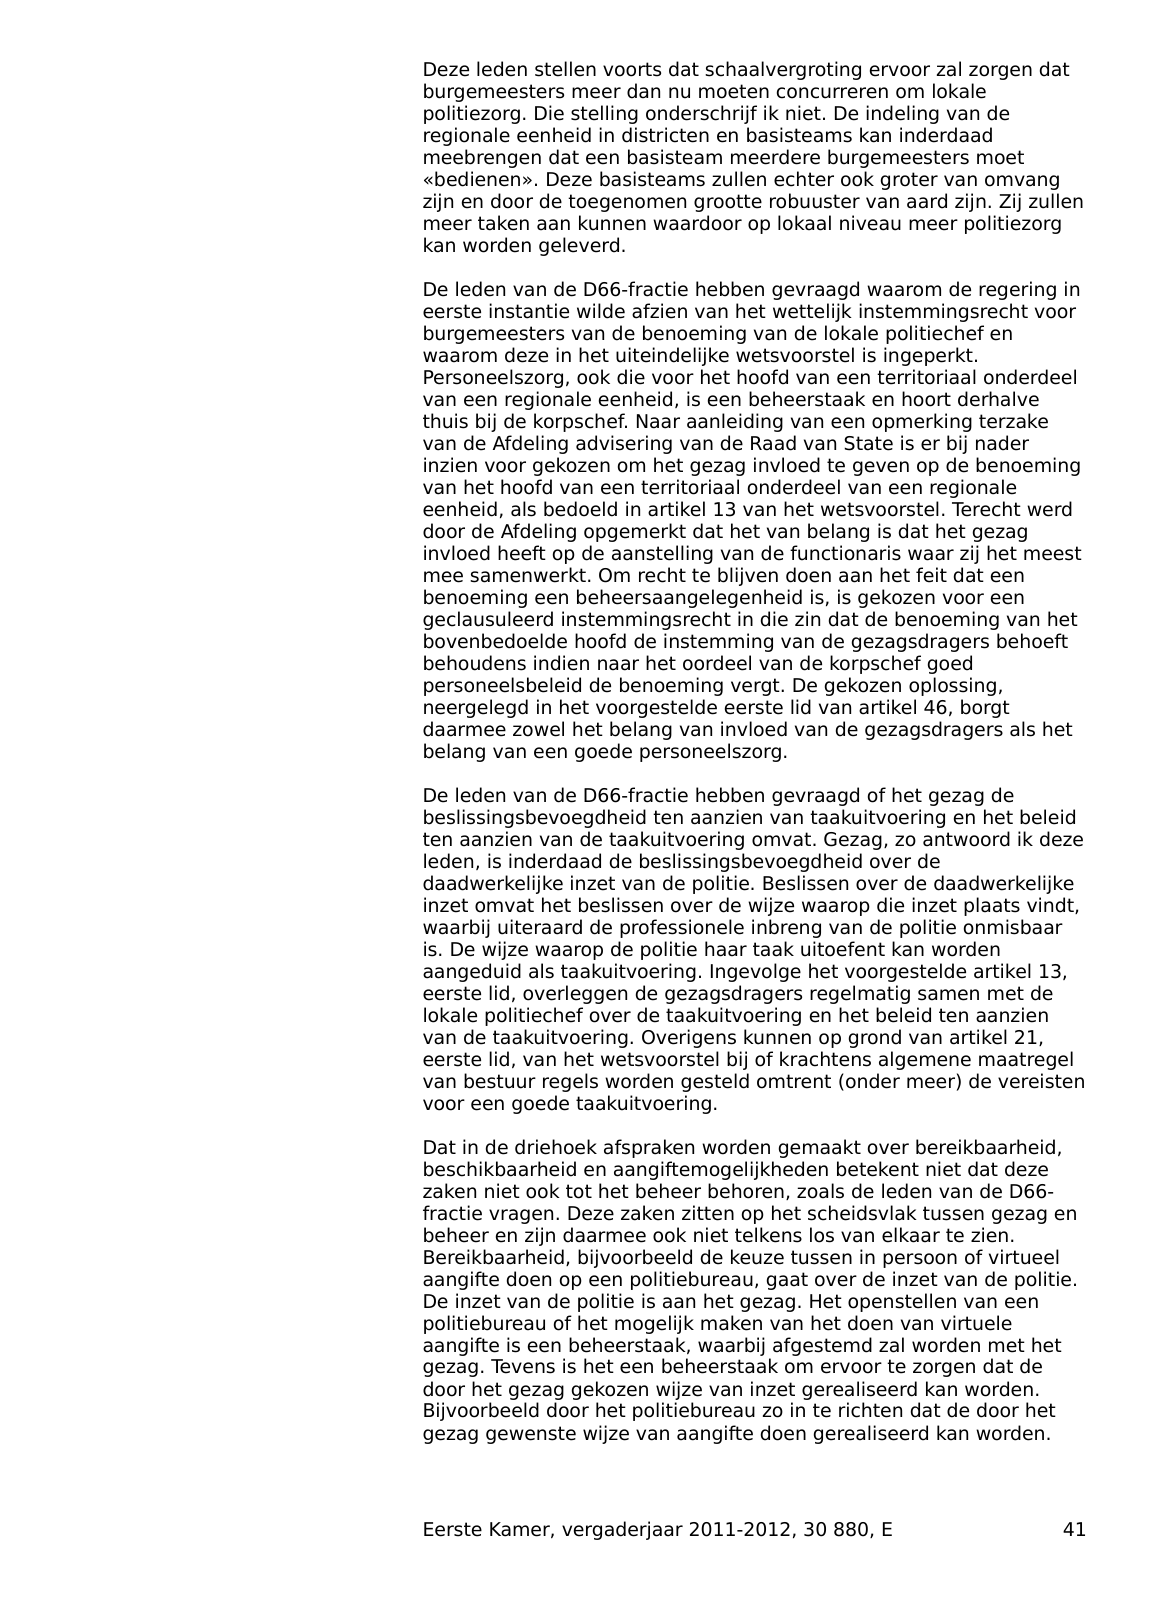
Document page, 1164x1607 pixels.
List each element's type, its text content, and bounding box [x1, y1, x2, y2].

text De leden van de D66-fractie hebben gevraagd waarom de regering in eerste instantie wilde afzien van het wettelijk instemmingsrecht voor burgemeesters van de benoeming van de lokale politiechef en waarom deze in het uiteindelijke wetsvoorstel is ingeperkt. Personeelszorg, ook die voor het hoofd van een territoriaal onderdeel van een regionale eenheid, is een beheerstaak en hoort derhalve thuis bij de korpschef. Naar aanleiding van een opmerking terzake van de Afdeling advisering van de Raad van State is er bij nader inzien voor gekozen om het gezag invloed te geven op de benoeming van het hoofd van een territoriaal onderdeel van een regionale eenheid, als bedoeld in artikel 13 van het wetsvoorstel. Terecht werd door de Afdeling opgemerkt dat het van belang is dat het gezag invloed heeft op de aanstelling van de functionaris waar zij het meest mee samenwerkt. Om recht te blijven doen aan het feit dat een benoeming een beheersaangelegenheid is, is gekozen voor een geclausuleerd instemmingsrecht in die zin dat de benoeming van het bovenbedoelde hoofd de instemming van de gezagsdragers behoeft behoudens indien naar het oordeel van de korpschef goed personeelsbeleid de benoeming vergt. De gekozen oplossing, neergelegd in het voorgestelde eerste lid van artikel 46, borgt daarmee zowel het belang van invloed van de gezagsdragers als het belang van een goede personeelszorg. [422, 279, 1087, 763]
text Dat in de driehoek afspraken worden gemaakt over bereikbaarheid, beschikbaarheid en aangiftemogelijkheden betekent niet dat deze zaken niet ook tot het beheer behoren, zoals de leden van de D66-fractie vragen. Deze zaken zitten op het scheidsvlak tussen gezag en beheer en zijn daarmee ook niet telkens los van elkaar te zien. Bereikbaarheid, bijvoorbeeld de keuze tussen in persoon of virtueel aangifte doen op een politiebureau, gaat over de inzet van de politie. De inzet van de politie is aan het gezag. Het openstellen van een politiebureau of het mogelijk maken van het doen van virtuele aangifte is een beheerstaak, waarbij afgestemd zal worden met het gezag. Tevens is het een beheerstaak om ervoor te zorgen dat de door het gezag gekozen wijze van inzet gerealiseerd kan worden. Bijvoorbeeld door het politiebureau zo in te richten dat de door het gezag gewenste wijze van aangifte doen gerealiseerd kan worden. [422, 1137, 1087, 1444]
text De leden van de D66-fractie hebben gevraagd of het gezag de beslissingsbevoegdheid ten aanzien van taakuitvoering en het beleid ten aanzien van de taakuitvoering omvat. Gezag, zo antwoord ik deze leden, is inderdaad de beslissingsbevoegdheid over de daadwerkelijke inzet van de politie. Beslissen over de daadwerkelijke inzet omvat het beslissen over de wijze waarop die inzet plaats vindt, waarbij uiteraard de professionele inbreng van de politie onmisbaar is. De wijze waarop de politie haar taak uitoefent kan worden aangeduid als taakuitvoering. Ingevolge het voorgestelde artikel 13, eerste lid, overleggen de gezagsdragers regelmatig samen met de lokale politiechef over de taakuitvoering en het beleid ten aanzien van de taakuitvoering. Overigens kunnen op grond van artikel 21, eerste lid, van het wetsvoorstel bij of krachtens algemene maatregel van bestuur regels worden gesteld omtrent (onder meer) de vereisten voor een goede taakuitvoering. [422, 785, 1087, 1114]
text Deze leden stellen voorts dat schaalvergroting ervoor zal zorgen dat burgemeesters meer dan nu moeten concurreren om lokale politiezorg. Die stelling onderschrijf ik niet. De indeling van de regionale eenheid in districten en basisteams kan inderdaad meebrengen dat een basisteam meerdere burgemeesters moet «bedienen». Deze basisteams zullen echter ook groter van omvang zijn en door de toegenomen grootte robuuster van aard zijn. Zij zullen meer taken aan kunnen waardoor op lokaal niveau meer politiezorg kan worden geleverd. [422, 59, 1087, 257]
